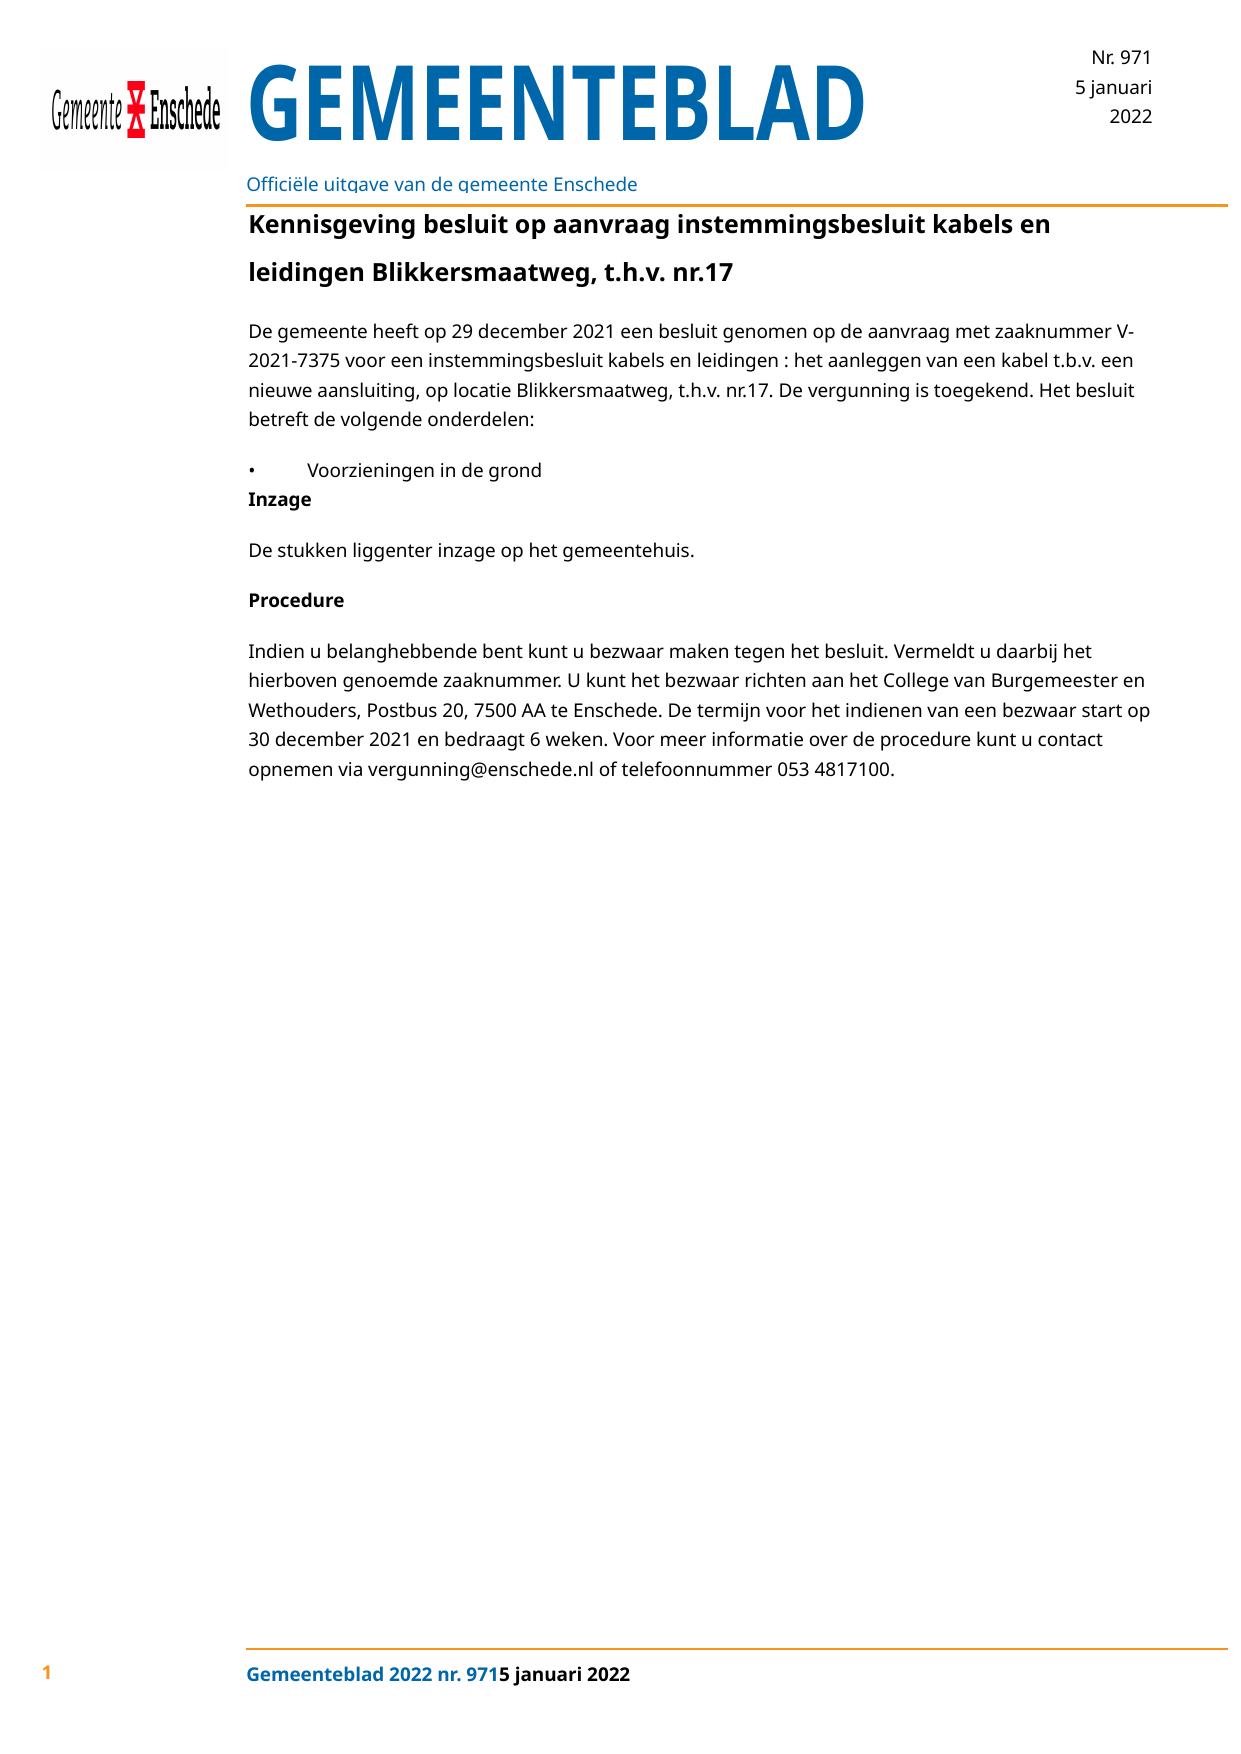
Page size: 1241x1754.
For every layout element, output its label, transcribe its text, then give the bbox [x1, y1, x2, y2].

picture [41, 47, 231, 172]
list Voorzieningen in de grond [248, 457, 1152, 483]
text Indien u belanghebbende bent kunt u bezwaar maken tegen het besluit. Vermeldt u daarbij het hierboven genoemde zaaknummer. U kunt het bezwaar richten aan het College van Burgemees­ter en Wethouders, Postbus 20, 7500 AA te Enschede. De termijn voor het indienen van een bezwaar start op 30 december 2021 en bedraagt 6 weken. Voor meer informatie over de procedure kunt u contact opnemen via vergunning@enschede.nl of telefoonnummer 053 4817100. [248, 638, 1152, 782]
text Kennisgeving besluit op aanvraag instemmingsbesluit kabels en leidingen Blikkersmaatweg, t.h.v. nr.17 [248, 207, 1152, 288]
text Inzage [248, 487, 1152, 512]
text Procedure [248, 587, 1152, 613]
text De stukken liggenter inzage op het gemeentehuis. [248, 537, 1152, 563]
text De gemeente heeft op 29 december 2021 een besluit genomen op de aanvraag met zaaknummer V-2021-7375 voor een instemmingsbesluit kabels en leidingen : het aanleggen van een kabel t.b.v. een nieuwe aansluiting, op locatie Blikkersmaatweg, t.h.v. nr.17. De vergunning is toegekend. Het besluit betreft de volgende onderdelen: [248, 318, 1152, 432]
